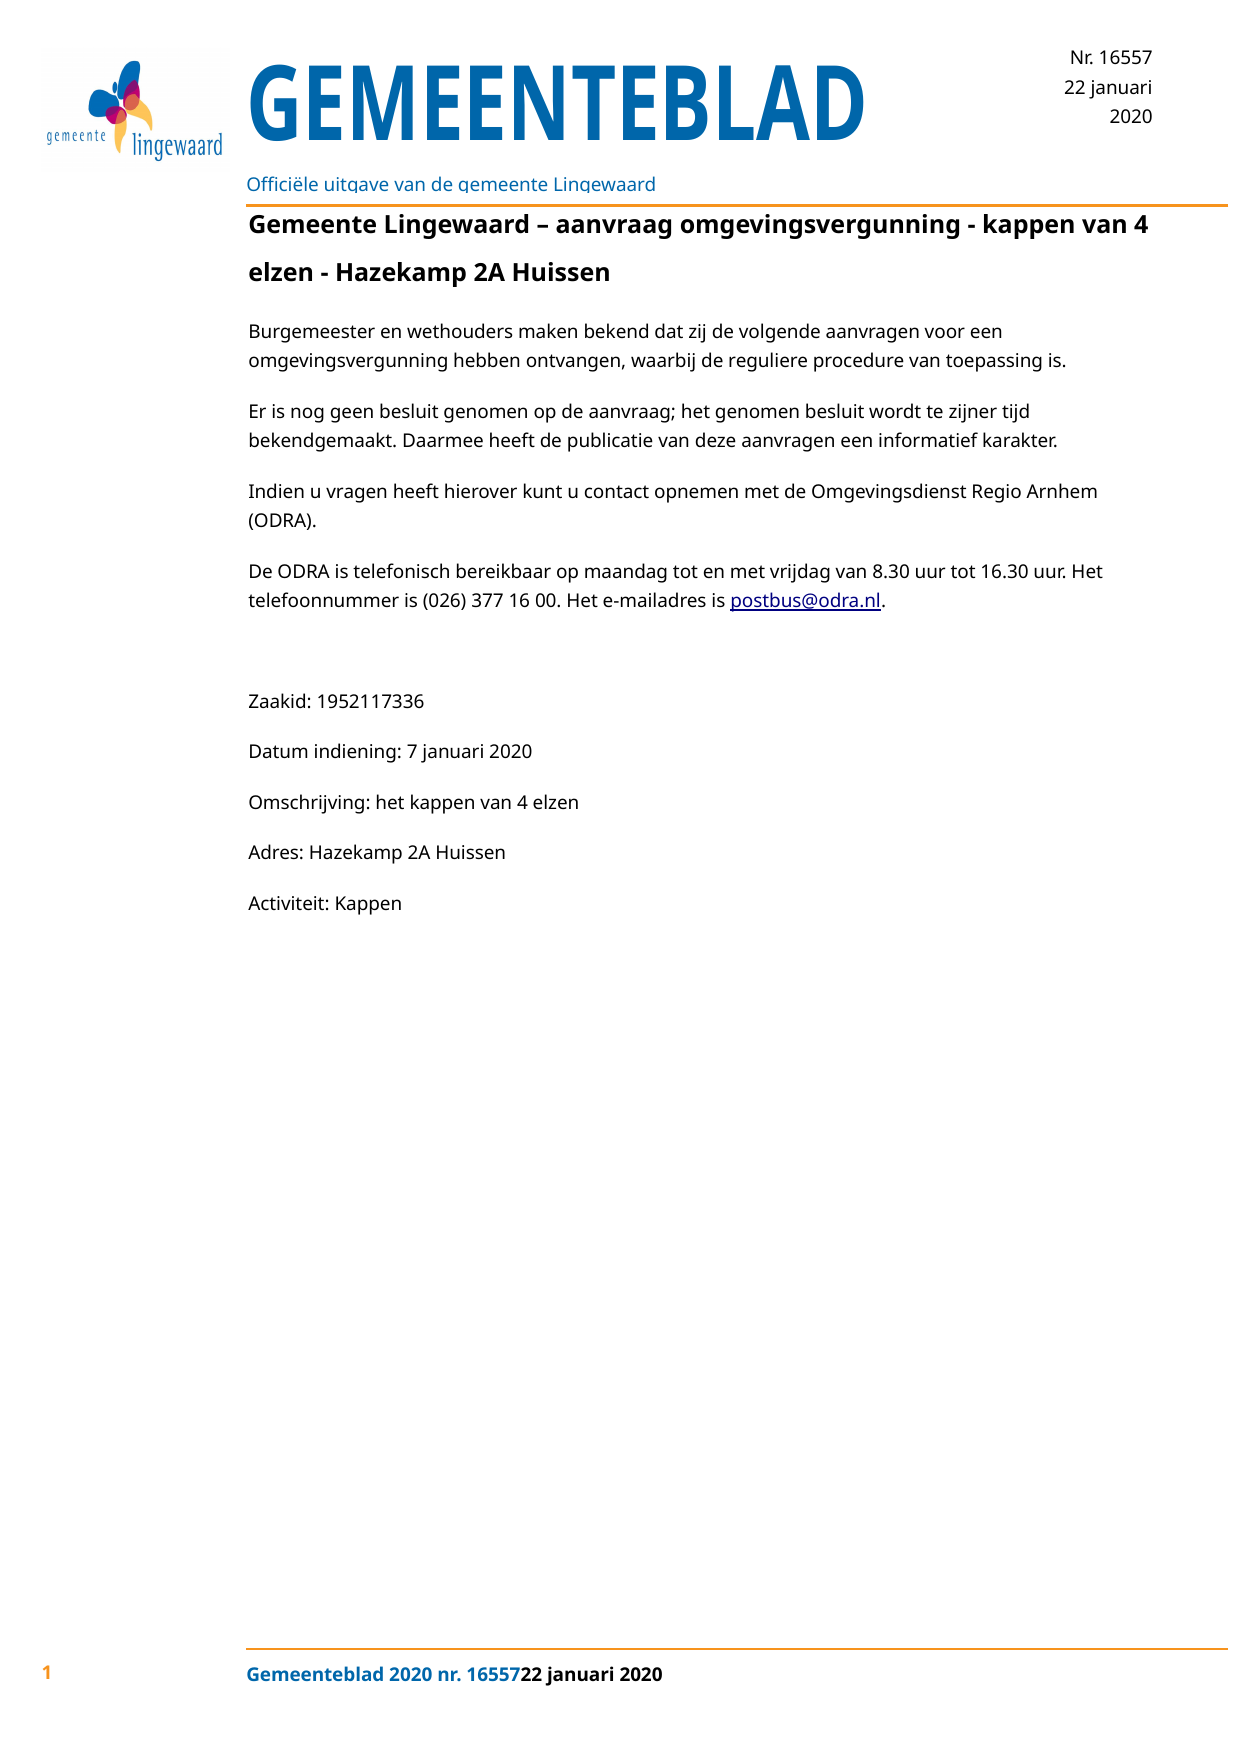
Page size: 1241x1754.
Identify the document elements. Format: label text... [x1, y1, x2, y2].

picture [41, 47, 231, 172]
text De ODRA is telefonisch bereikbaar op maandag tot en met vrijdag van 8.30 uur tot 16.30 uur. Het telefoonnummer is (026) 377 16 00. Het e-mailadres is postbus@odra.nl. [248, 558, 1152, 613]
text Er is nog geen besluit genomen op de aanvraag; het genomen besluit wordt te zijner tijd bekendgemaakt. Daarmee heeft de publicatie van deze aanvragen een informatief karakter. [248, 398, 1152, 453]
text Datum indiening: 7 januari 2020 [248, 739, 1152, 764]
text Omschrijving: het kappen van 4 elzen [248, 789, 1152, 815]
text Adres: Hazekamp 2A Huissen [248, 839, 1152, 865]
text Zaakid: 1952117336 [248, 688, 1152, 714]
text Gemeente Lingewaard – aanvraag omgevingsvergunning - kappen van 4 elzen - Hazekamp 2A Huissen [248, 207, 1152, 288]
text Activiteit: Kappen [248, 890, 1152, 916]
text Indien u vragen heeft hierover kunt u contact opnemen met de Omgevingsdienst Regio Arnhem (ODRA). [248, 478, 1152, 533]
text Burgemeester en wethouders maken bekend dat zij de volgende aanvragen voor een omgevingsvergunning hebben ontvangen, waarbij de reguliere procedure van toepassing is. [248, 318, 1152, 373]
